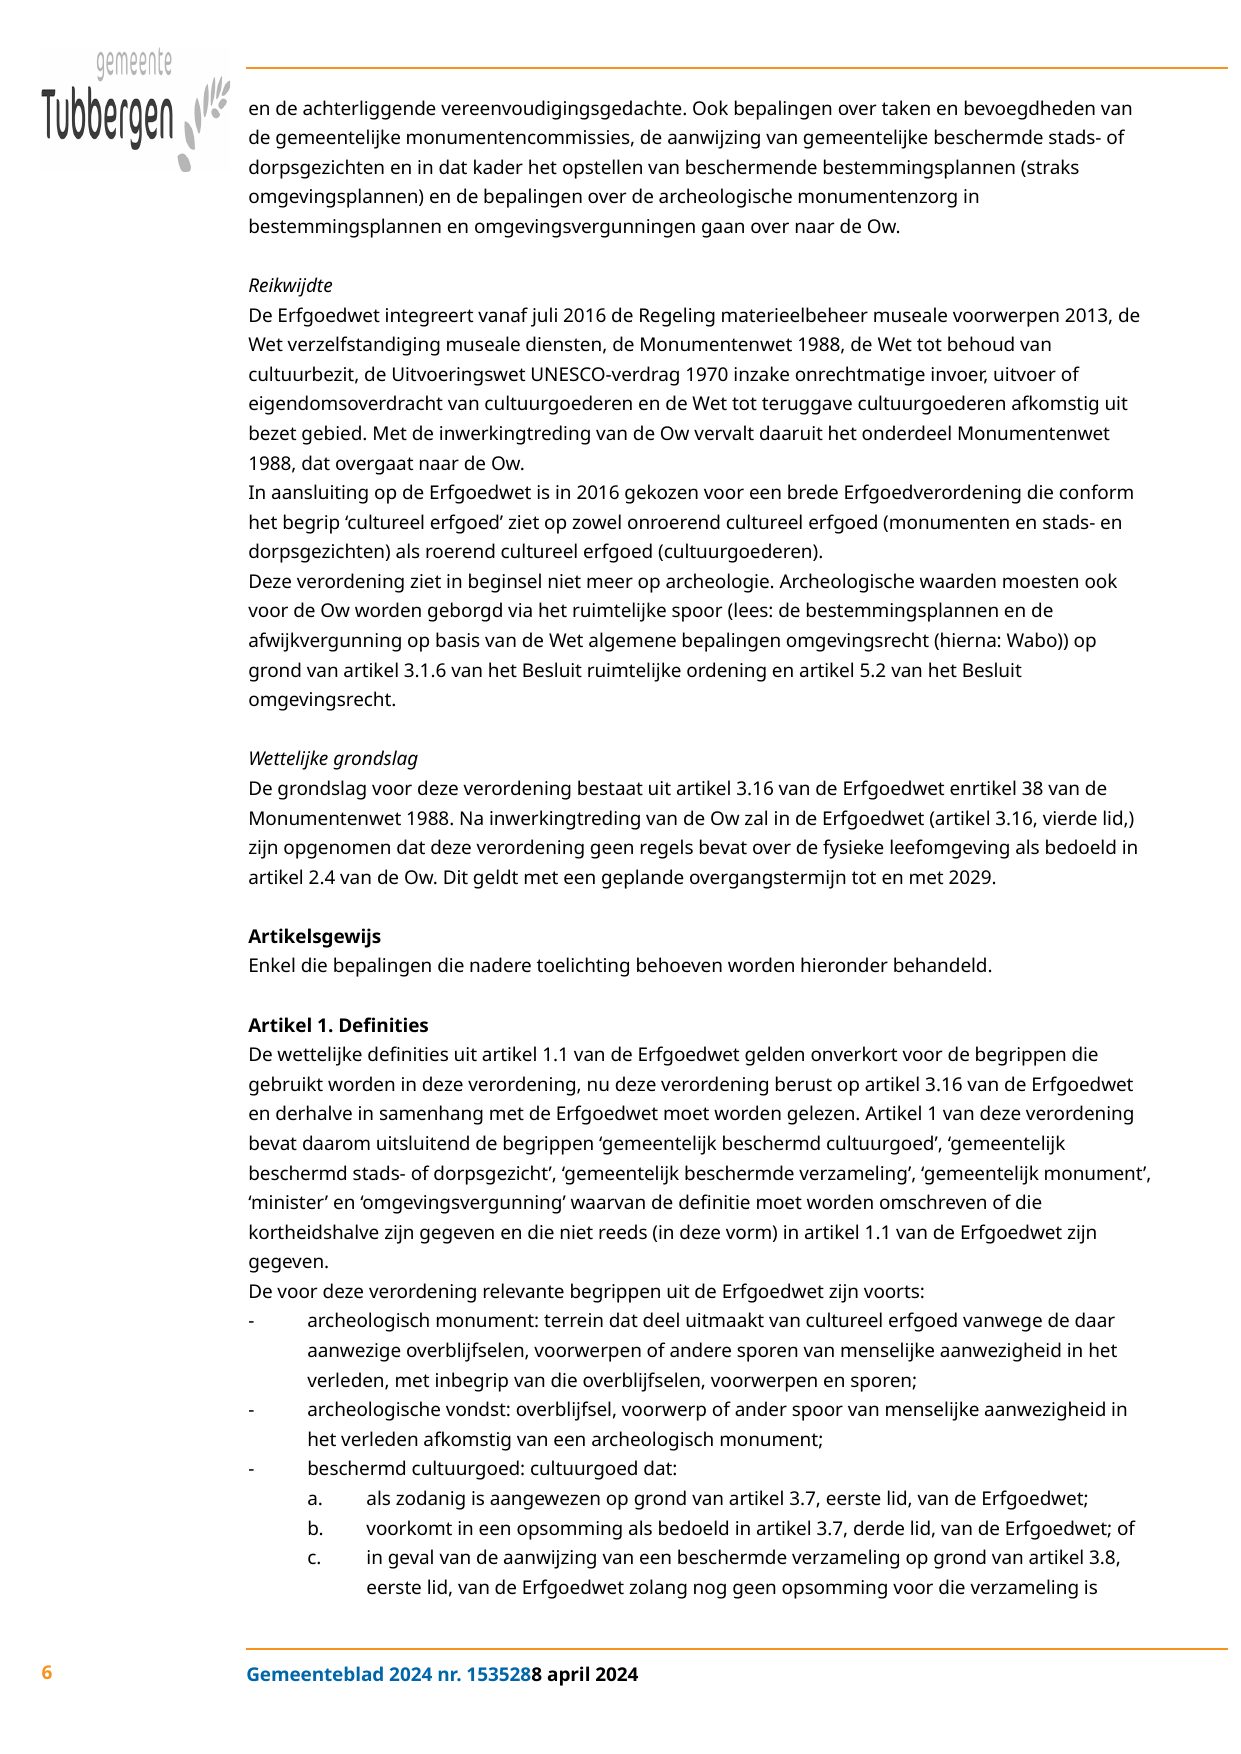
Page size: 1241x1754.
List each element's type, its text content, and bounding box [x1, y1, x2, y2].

list archeologische vondst: overblijfsel, voorwerp of ander spoor van menselijke aanwezigheid in het verleden afkomstig van een archeologisch monument; [248, 1396, 1152, 1452]
text Artikel 1. Definities [248, 1012, 1152, 1038]
picture [41, 47, 231, 172]
text De Erfgoedwet integreert vanaf juli 2016 de Regeling materieelbeheer museale voorwerpen 2013, de Wet verzelfstandiging museale diensten, de Monumentenwet 1988, de Wet tot behoud van cultuurbezit, de Uitvoeringswet UNESCO-verdrag 1970 inzake onrechtmatige invoer, uitvoer of eigendomsoverdracht van cultuurgoederen en de Wet tot teruggave cultuurgoederen afkomstig uit bezet gebied. Met de inwerkingtreding van de Ow vervalt daaruit het onderdeel Monumentenwet 1988, dat overgaat naar de Ow. [248, 302, 1152, 476]
text De grondslag voor deze verordening bestaat uit artikel 3.16 van de Erfgoedwet enrtikel 38 van de Monumentenwet 1988. Na inwerkingtreding van de Ow zal in de Erfgoedwet (artikel 3.16, vierde lid,) zijn opgenomen dat deze verordening geen regels bevat over de fysieke leefomgeving als bedoeld in artikel 2.4 van de Ow. Dit geldt met een geplande overgangstermijn tot en met 2029. [248, 775, 1152, 890]
list voorkomt in een opsomming als bedoeld in artikel 3.7, derde lid, van de Erfgoedwet; of [307, 1515, 1152, 1541]
list als zodanig is aangewezen op grond van artikel 3.7, eerste lid, van de Erfgoedwet; [307, 1485, 1152, 1511]
text Wettelijke grondslag [248, 746, 1152, 771]
text Reikwijdte [248, 272, 1152, 298]
text Deze verordening ziet in beginsel niet meer op archeologie. Archeologische waarden moesten ook voor de Ow worden geborgd via het ruimtelijke spoor (lees: de bestemmingsplannen en de afwijkvergunning op basis van de Wet algemene bepalingen omgevingsrecht (hierna: Wabo)) op grond van artikel 3.1.6 van het Besluit ruimtelijke ordening en artikel 5.2 van het Besluit omgevingsrecht. [248, 568, 1152, 712]
text De voor deze verordening relevante begrippen uit de Erfgoedwet zijn voorts: [248, 1278, 1152, 1304]
list archeologisch monument: terrein dat deel uitmaakt van cultureel erfgoed vanwege de daar aanwezige overblijfselen, voorwerpen of andere sporen van menselijke aanwezigheid in het verleden, met inbegrip van die overblijfselen, voorwerpen en sporen; [248, 1308, 1152, 1393]
list beschermd cultuurgoed: cultuurgoed dat: [248, 1456, 1152, 1481]
text Enkel die bepalingen die nadere toelichting behoeven worden hieronder behandeld. [248, 953, 1152, 978]
list in geval van de aanwijzing van een beschermde verzameling op grond van artikel 3.8, eerste lid, van de Erfgoedwet zolang nog geen opsomming voor die verzameling is [307, 1544, 1152, 1600]
text en de achterliggende vereenvoudigingsgedachte. Ook bepalingen over taken en bevoegdheden van de gemeentelijke monumentencommissies, de aanwijzing van gemeentelijke beschermde stads- of dorpsgezichten en in dat kader het opstellen van beschermende bestemmingsplannen (straks omgevingsplannen) en de bepalingen over de archeologische monumentenzorg in bestemmingsplannen en omgevingsvergunningen gaan over naar de Ow. [248, 95, 1152, 239]
text De wettelijke definities uit artikel 1.1 van de Erfgoedwet gelden onverkort voor de begrippen die gebruikt worden in deze verordening, nu deze verordening berust op artikel 3.16 van de Erfgoedwet en derhalve in samenhang met de Erfgoedwet moet worden gelezen. Artikel 1 van deze verordening bevat daarom uitsluitend de begrippen ‘gemeentelijk beschermd cultuurgoed’, ‘gemeentelijk beschermd stads- of dorpsgezicht’, ‘gemeentelijk beschermde verzameling’, ‘gemeentelijk monument’, ‘minister’ en ‘omgevingsvergunning’ waarvan de definitie moet worden omschreven of die kortheidshalve zijn gegeven en die niet reeds (in deze vorm) in artikel 1.1 van de Erfgoedwet zijn gegeven. [248, 1041, 1152, 1274]
text In aansluiting op de Erfgoedwet is in 2016 gekozen voor een brede Erfgoedverordening die conform het begrip ‘cultureel erfgoed’ ziet op zowel onroerend cultureel erfgoed (monumenten en stads- en dorpsgezichten) als roerend cultureel erfgoed (cultuurgoederen). [248, 479, 1152, 564]
text Artikelsgewijs [248, 923, 1152, 949]
